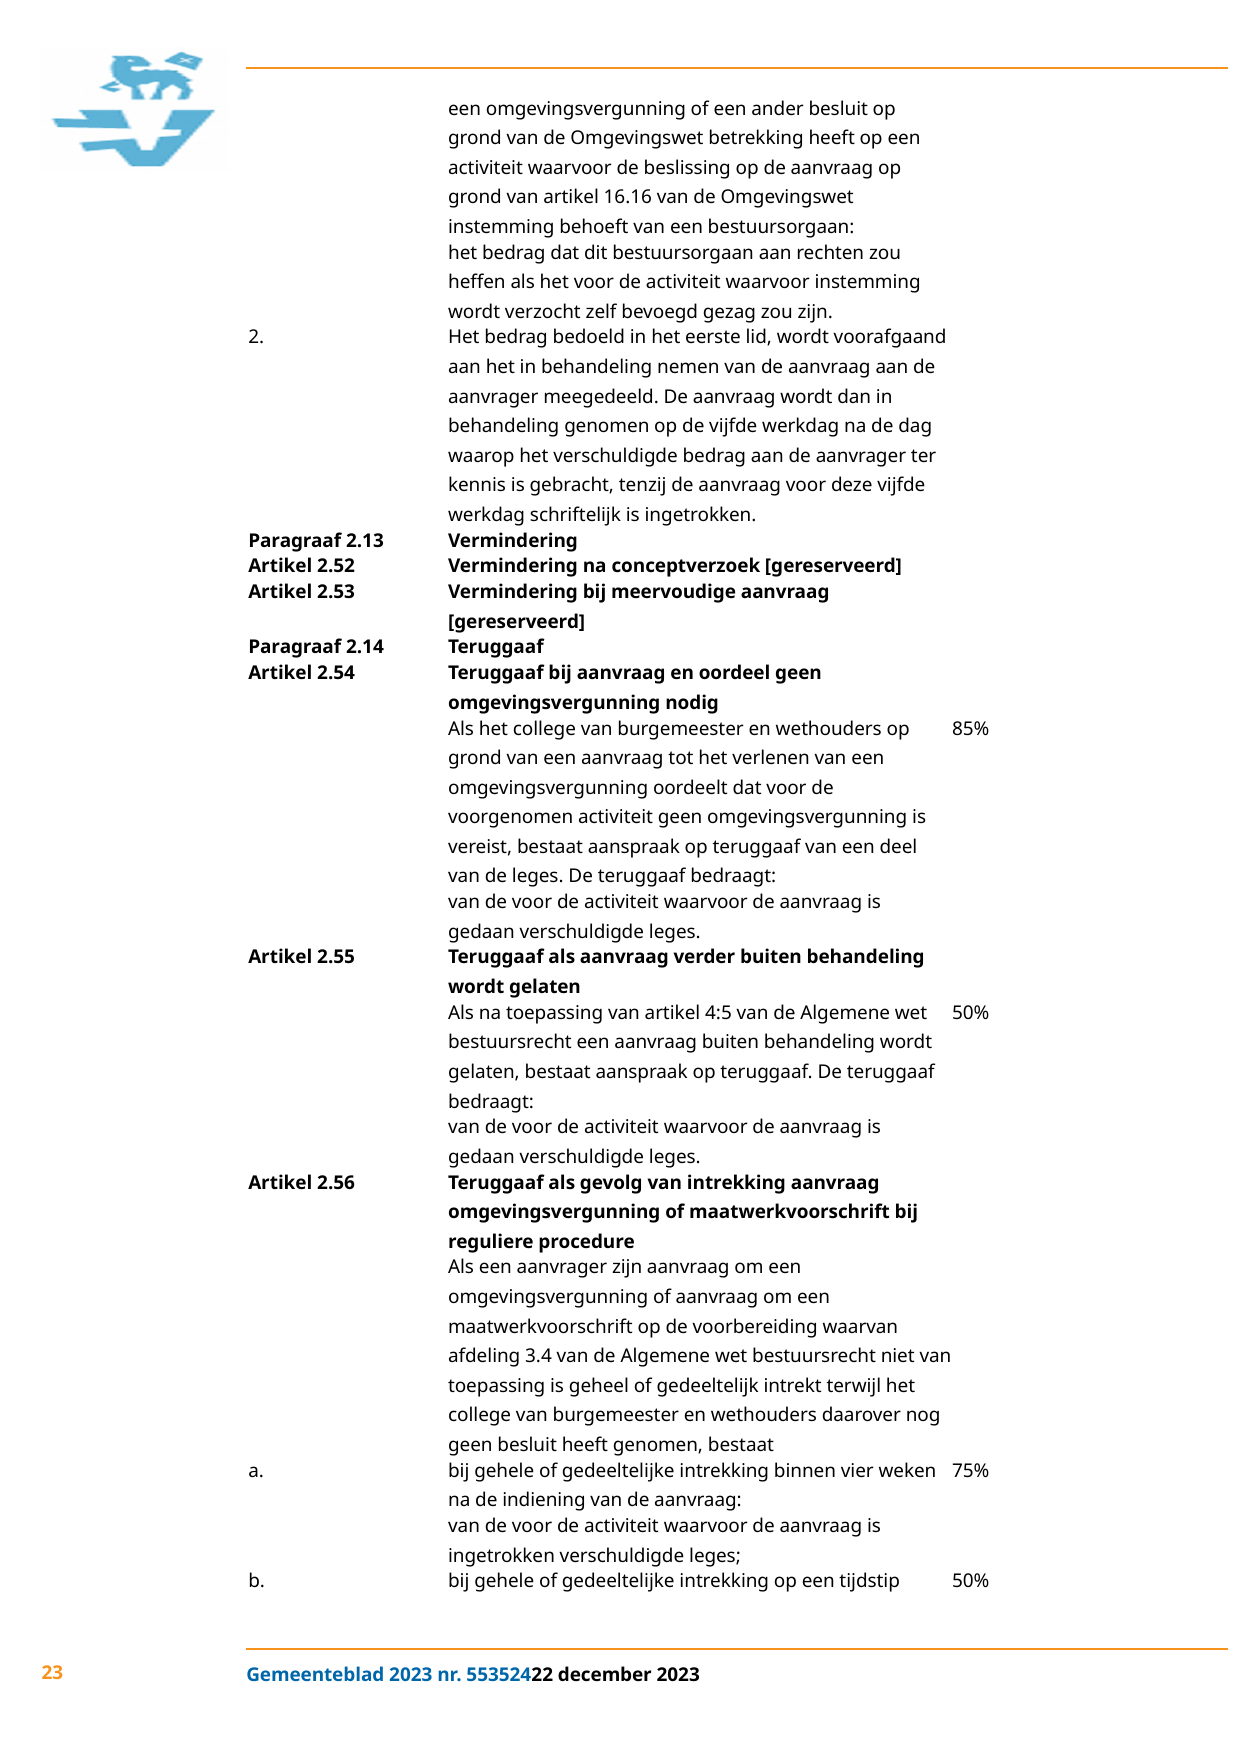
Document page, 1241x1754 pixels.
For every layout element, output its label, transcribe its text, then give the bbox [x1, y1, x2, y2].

table_cell Artikel 2.56 [248, 1169, 448, 1254]
table_cell Artikel 2.54 [248, 660, 448, 715]
table_cell bij gehele of gedeeltelijke intrekking binnen vier weken na de indiening van de aanvraag: [448, 1457, 952, 1512]
table_cell Teruggaaf als gevolg van intrekking aanvraag omgevingsvergunning of maatwerkvoorschrift bij reguliere procedure [448, 1169, 952, 1254]
table_cell Vermindering bij meervoudige aanvraag [gereserveerd] [448, 579, 952, 634]
table_cell [952, 1169, 1152, 1254]
table_cell bij gehele of gedeeltelijke intrekking op een tijdstip [448, 1568, 952, 1593]
table_cell Artikel 2.53 [248, 579, 448, 634]
table_cell Teruggaaf bij aanvraag en oordeel geen omgevingsvergunning nodig [448, 660, 952, 715]
table_cell [952, 1114, 1152, 1169]
table_cell Paragraaf 2.13 [248, 527, 448, 553]
table_cell [952, 95, 1152, 239]
table_cell Het bedrag bedoeld in het eerste lid, wordt voorafgaand aan het in behandeling nemen van de aanvraag aan de aanvrager meegedeeld. De aanvraag wordt dan in behandeling genomen op de vijfde werkdag na de dag waarop het verschuldigde bedrag aan de aanvrager ter kennis is gebracht, tenzij de aanvraag voor deze vijfde werkdag schriftelijk is ingetrokken. [448, 324, 952, 527]
table_cell Teruggaaf als aanvraag verder buiten behandeling wordt gelaten [448, 944, 952, 999]
table_cell [952, 1512, 1152, 1568]
table_cell 75% [952, 1457, 1152, 1512]
table_cell 50% [952, 999, 1152, 1113]
table_cell [248, 715, 448, 888]
table_cell het bedrag dat dit bestuursorgaan aan rechten zou heffen als het voor de activiteit waarvoor instemming wordt verzocht zelf bevoegd gezag zou zijn. [448, 239, 952, 324]
table_cell Vermindering na conceptverzoek [gereserveerd] [448, 553, 952, 578]
table_cell van de voor de activiteit waarvoor de aanvraag is gedaan verschuldigde leges. [448, 889, 952, 944]
table_cell 2. [248, 324, 448, 527]
table_cell Teruggaaf [448, 634, 952, 659]
table_cell Als na toepassing van artikel 4:5 van de Algemene wet bestuursrecht een aanvraag buiten behandeling wordt gelaten, bestaat aanspraak op teruggaaf. De teruggaaf bedraagt: [448, 999, 952, 1113]
table_cell [248, 889, 448, 944]
table_cell [248, 239, 448, 324]
table_cell [952, 889, 1152, 944]
table_cell a. [248, 1457, 448, 1512]
table_cell Paragraaf 2.14 [248, 634, 448, 659]
table_cell Als het college van burgemeester en wethouders op grond van een aanvraag tot het verlenen van een omgevingsvergunning oordeelt dat voor de voorgenomen activiteit geen omgevingsvergunning is vereist, bestaat aanspraak op teruggaaf van een deel van de leges. De teruggaaf bedraagt: [448, 715, 952, 888]
table_cell [952, 324, 1152, 527]
table_cell [952, 944, 1152, 999]
table_cell [248, 95, 448, 239]
picture [41, 47, 231, 172]
table_cell Als een aanvrager zijn aanvraag om een omgevingsvergunning of aanvraag om een maatwerkvoorschrift op de voorbereiding waarvan afdeling 3.4 van de Algemene wet bestuursrecht niet van toepassing is geheel of gedeeltelijk intrekt terwijl het college van burgemeester en wethouders daarover nog geen besluit heeft genomen, bestaat [448, 1254, 952, 1457]
table_cell Vermindering [448, 527, 952, 553]
table_cell van de voor de activiteit waarvoor de aanvraag is ingetrokken verschuldigde leges; [448, 1512, 952, 1568]
table_cell [952, 660, 1152, 715]
table_cell 85% [952, 715, 1152, 888]
table_cell b. [248, 1568, 448, 1593]
table_cell [248, 1512, 448, 1568]
table_cell [952, 239, 1152, 324]
table_cell [248, 1114, 448, 1169]
table_cell [952, 634, 1152, 659]
table_cell een omgevingsvergunning of een ander besluit op grond van de Omgevingswet betrekking heeft op een activiteit waarvoor de beslissing op de aanvraag op grond van artikel 16.16 van de Omgevingswet instemming behoeft van een bestuursorgaan: [448, 95, 952, 239]
table_cell Artikel 2.55 [248, 944, 448, 999]
table_cell [248, 999, 448, 1113]
table_cell [952, 527, 1152, 553]
table_cell [952, 579, 1152, 634]
table_cell [248, 1254, 448, 1457]
table_cell van de voor de activiteit waarvoor de aanvraag is gedaan verschuldigde leges. [448, 1114, 952, 1169]
table_cell 50% [952, 1568, 1152, 1593]
table_cell Artikel 2.52 [248, 553, 448, 578]
table_cell [952, 553, 1152, 578]
table_cell [952, 1254, 1152, 1457]
